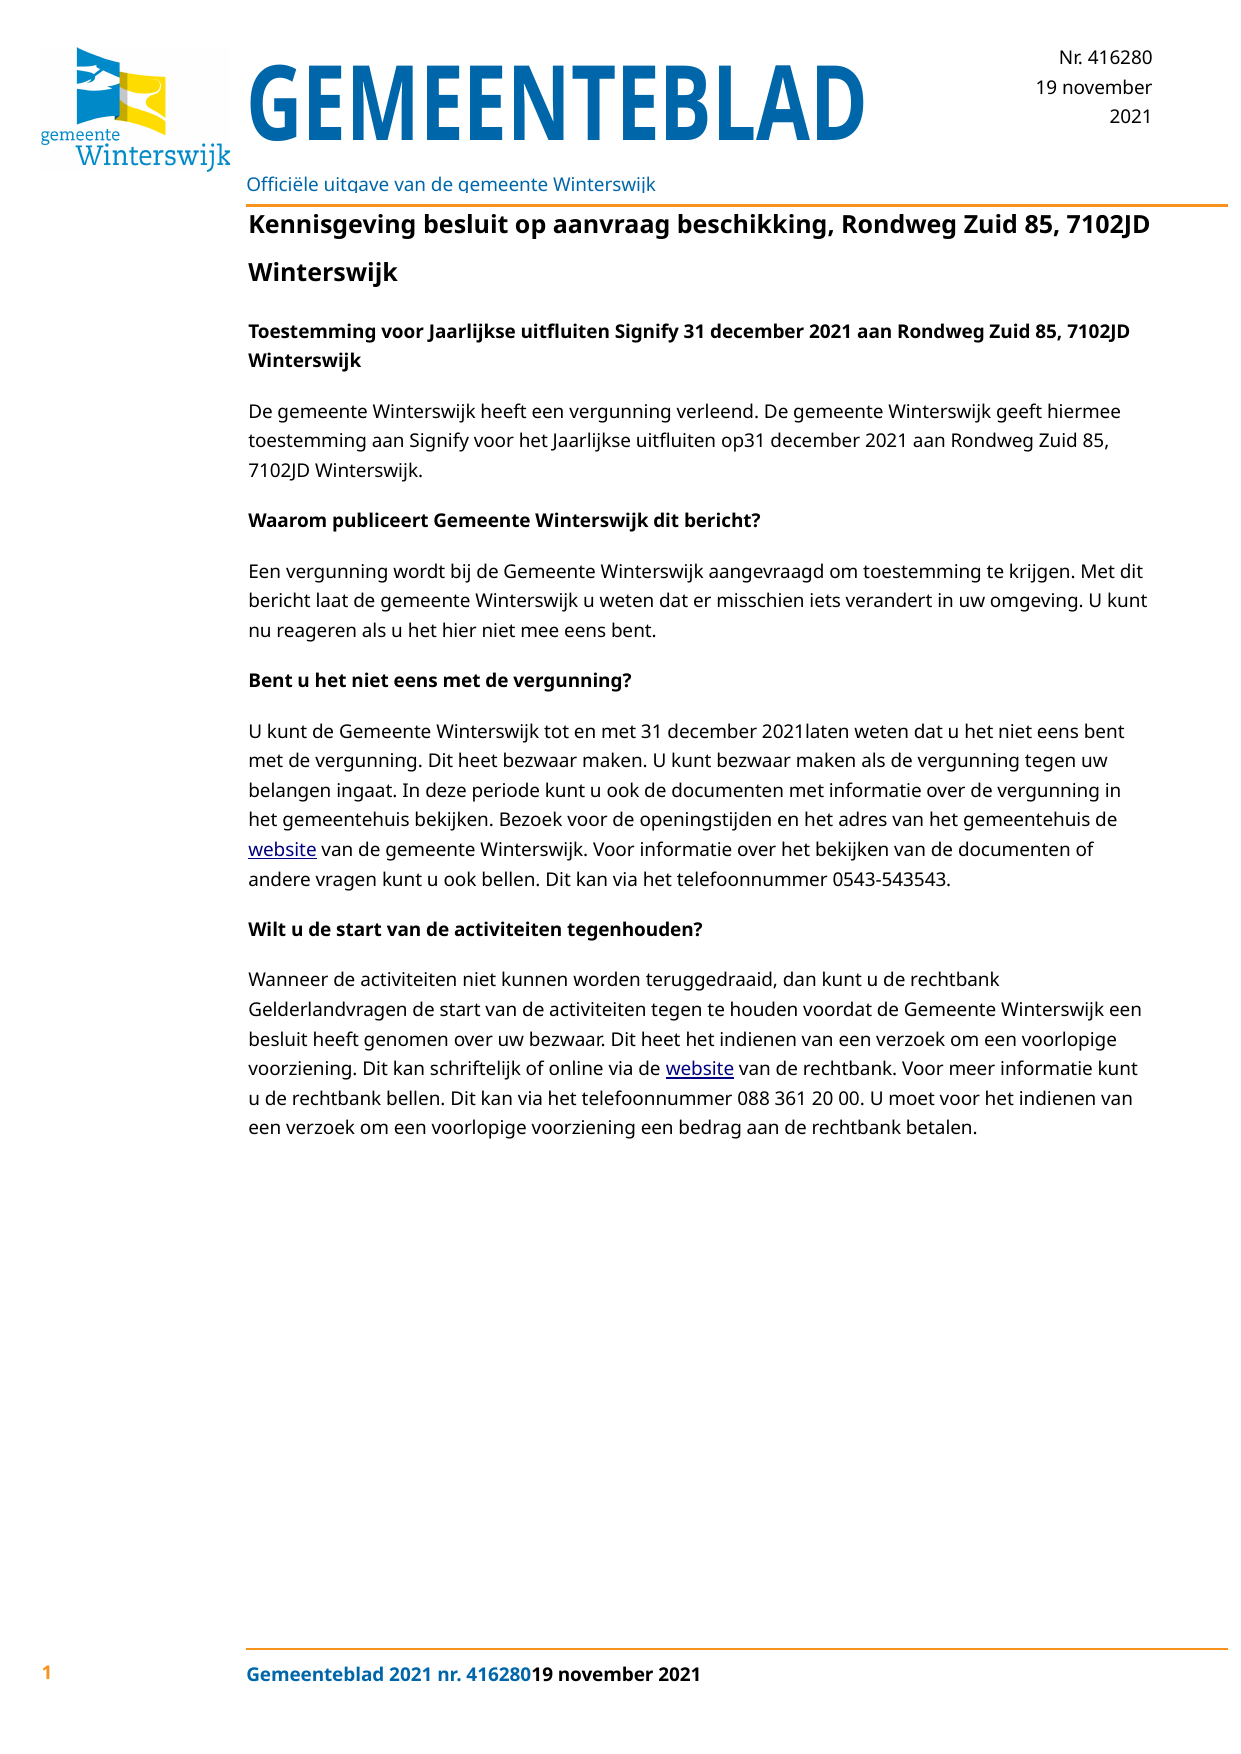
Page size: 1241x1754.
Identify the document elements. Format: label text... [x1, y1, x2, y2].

text Bent u het niet eens met de vergunning? [248, 667, 1152, 693]
picture [225, 153, 231, 162]
text Een vergunning wordt bij de Gemeente Winterswijk aangevraagd om toestemming te krijgen. Met dit bericht laat de gemeente Winterswijk u weten dat er misschien iets verandert in uw omgeving. U kunt nu reageren als u het hier niet mee eens bent. [248, 558, 1152, 643]
picture [41, 47, 231, 172]
text Wilt u de start van de activiteiten tegenhouden? [248, 916, 1152, 942]
text Waarom publiceert Gemeente Winterswijk dit bericht? [248, 507, 1152, 533]
text U kunt de Gemeente Winterswijk tot en met 31 december 2021laten weten dat u het niet eens bent met de vergunning. Dit heet bezwaar maken. U kunt bezwaar maken als de vergunning tegen uw belangen ingaat. In deze periode kunt u ook de documenten met informatie over de vergunning in het gemeentehuis bekijken. Bezoek voor de openingstijden en het adres van het gemeentehuis de website van de gemeente Winterswijk. Voor informatie over het bekijken van de documenten of andere vragen kunt u ook bellen. Dit kan via het telefoonnummer 0543-543543. [248, 718, 1152, 892]
text De gemeente Winterswijk heeft een vergunning verleend. De gemeente Winterswijk geeft hiermee toestemming aan Signify voor het Jaarlijkse uitfluiten op31 december 2021 aan Rondweg Zuid 85, 7102JD Winterswijk. [248, 398, 1152, 483]
text Wanneer de activiteiten niet kunnen worden teruggedraaid, dan kunt u de rechtbank Gelderlandvragen de start van de activiteiten tegen te houden voordat de Gemeente Winterswijk een besluit heeft genomen over uw bezwaar. Dit heet het indienen van een verzoek om een voorlopige voorziening. Dit kan schriftelijk of online via de website van de rechtbank. Voor meer informatie kunt u de rechtbank bellen. Dit kan via het telefoonnummer 088 361 20 00. U moet voor het indienen van een verzoek om een voorlopige voorziening een bedrag aan de rechtbank betalen. [248, 967, 1152, 1140]
text Kennisgeving besluit op aanvraag beschikking, Rondweg Zuid 85, 7102JD Winterswijk [248, 207, 1152, 288]
text Toestemming voor Jaarlijkse uitfluiten Signify 31 december 2021 aan Rondweg Zuid 85, 7102JD Winterswijk [248, 318, 1152, 373]
